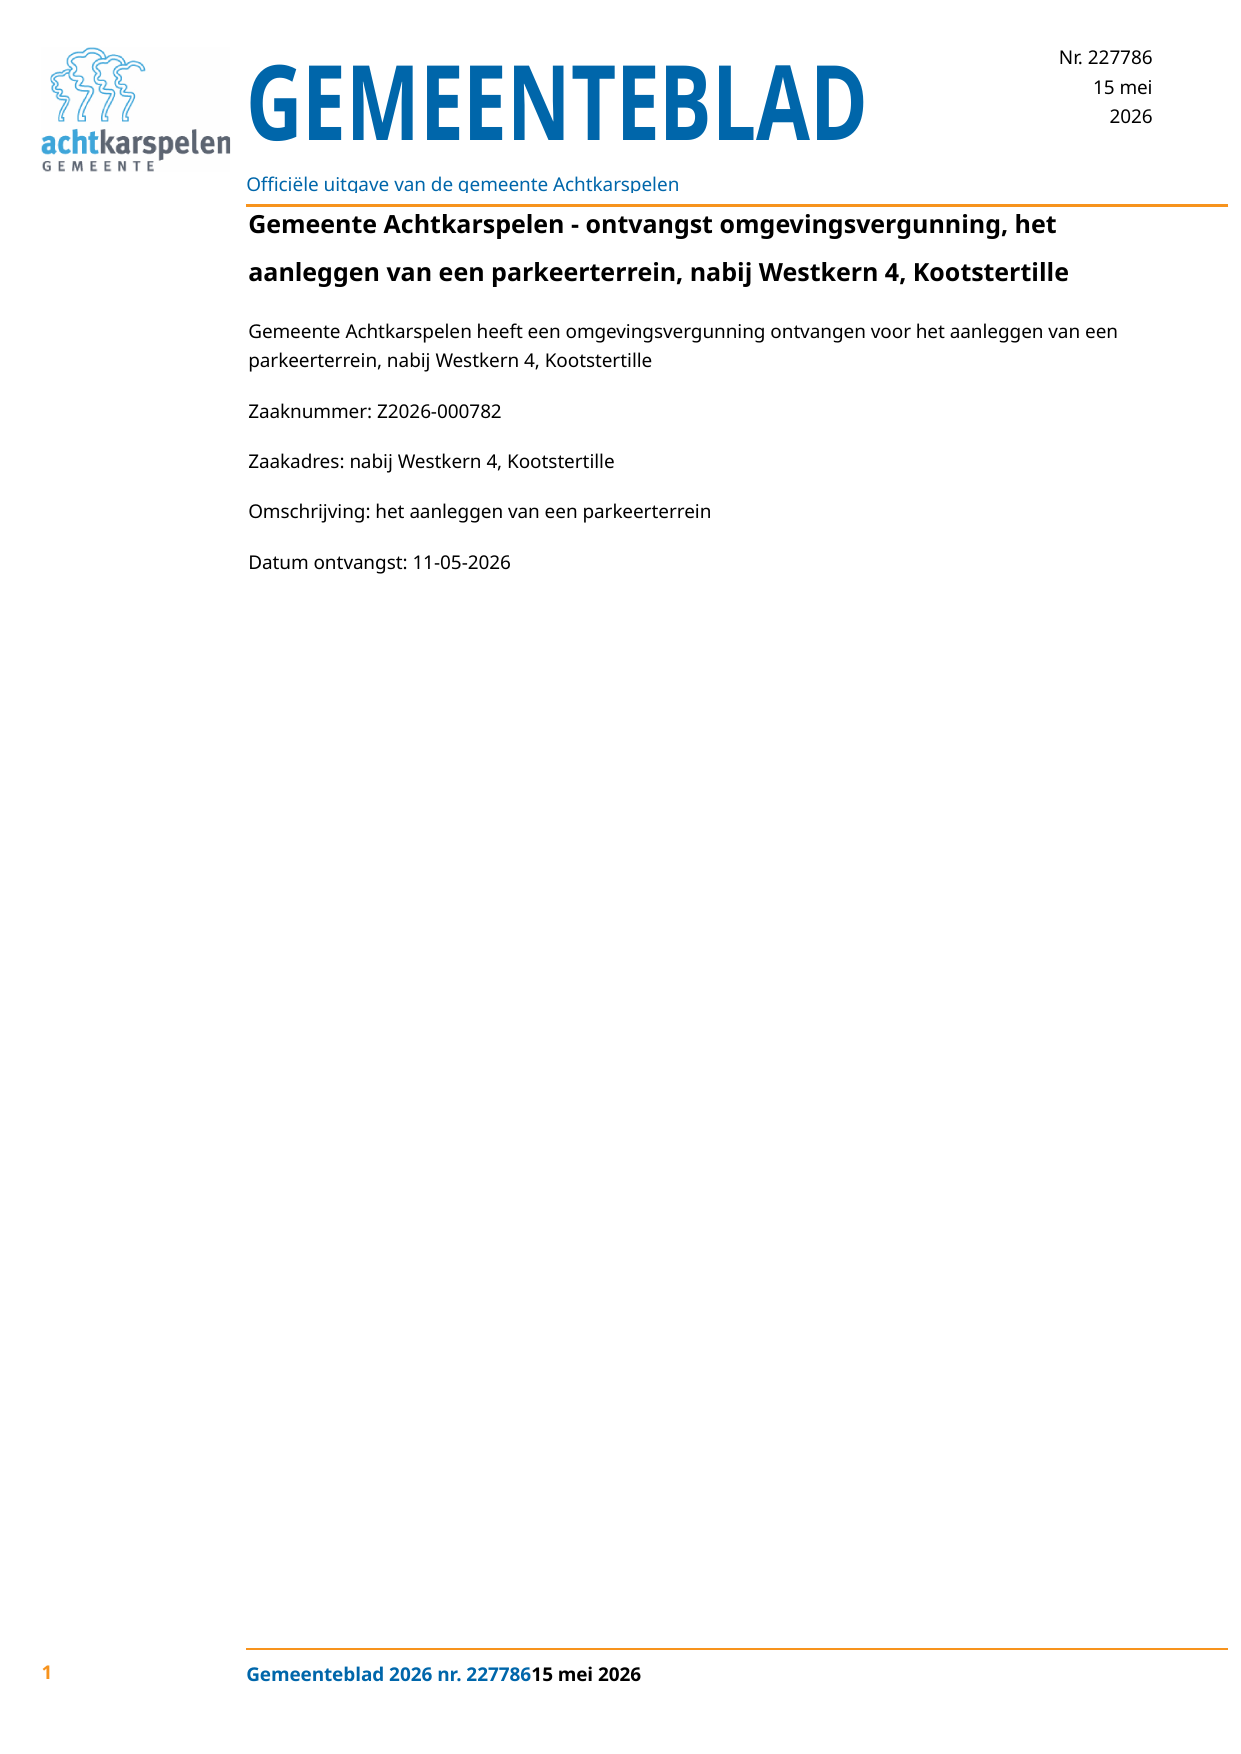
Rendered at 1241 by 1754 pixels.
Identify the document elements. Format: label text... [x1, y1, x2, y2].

text Gemeente Achtkarspelen - ontvangst omgevingsvergunning, het aanleggen van een parkeerterrein, nabij Westkern 4, Kootstertille [248, 207, 1152, 288]
text Datum ontvangst: 11-05-2026 [248, 549, 1152, 575]
text Gemeente Achtkarspelen heeft een omgevingsvergunning ontvangen voor het aanleggen van een parkeerterrein, nabij Westkern 4, Kootstertille [248, 318, 1152, 373]
text Zaakadres: nabij Westkern 4, Kootstertille [248, 448, 1152, 474]
text Omschrijving: het aanleggen van een parkeerterrein [248, 499, 1152, 524]
picture [41, 47, 231, 172]
text Zaaknummer: Z2026-000782 [248, 398, 1152, 424]
